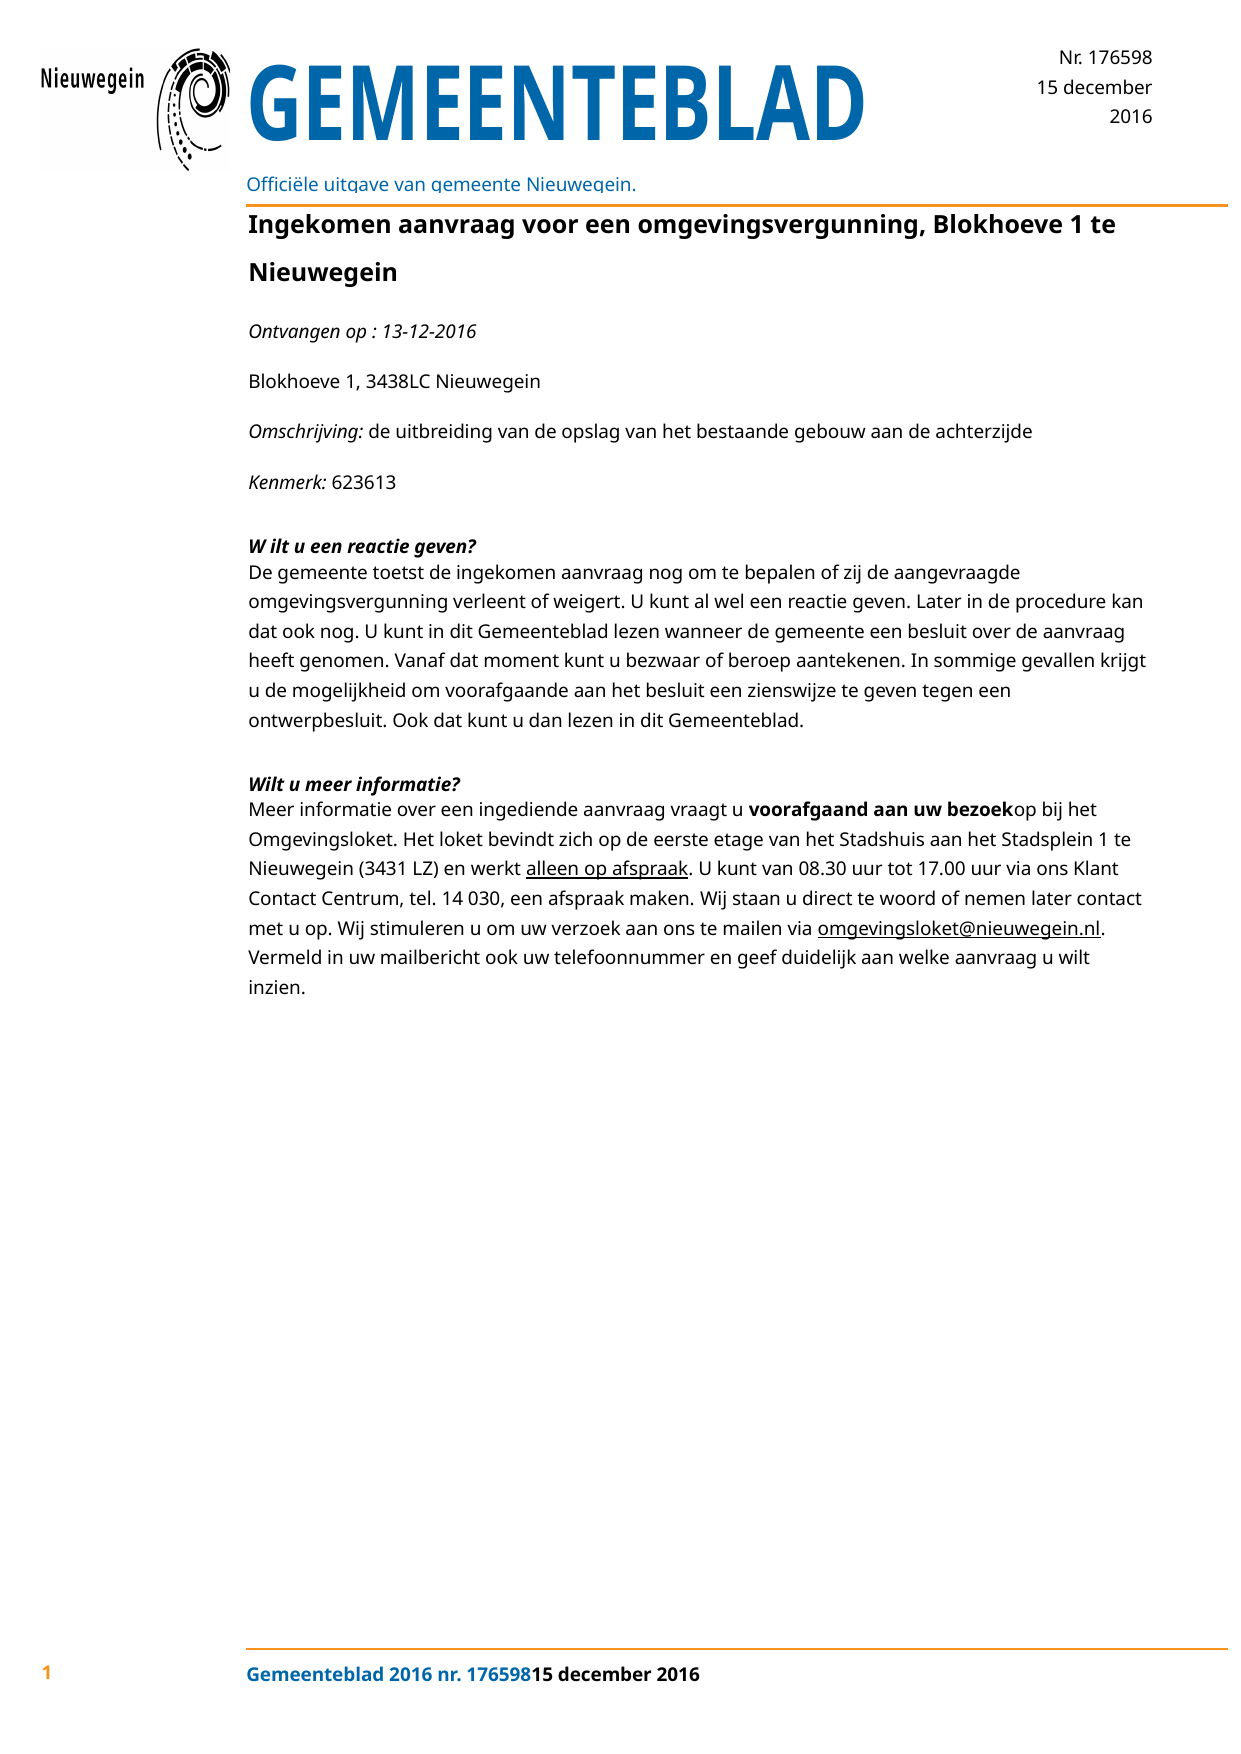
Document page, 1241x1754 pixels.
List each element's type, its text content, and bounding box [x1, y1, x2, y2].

text Ontvangen op : 13-12-2016 [248, 318, 1152, 344]
text Kenmerk: 623613 [248, 469, 1152, 495]
picture [41, 47, 231, 172]
text Blokhoeve 1, 3438LC Nieuwegein [248, 368, 1152, 394]
text De gemeente toetst de ingekomen aanvraag nog om te bepalen of zij de aangevraagde omgevingsvergunning verleent of weigert. U kunt al wel een reactie geven. Later in de procedure kan dat ook nog. U kunt in dit Gemeenteblad lezen wanneer de gemeente een besluit over de aanvraag heeft genomen. Vanaf dat moment kunt u bezwaar of beroep aantekenen. In sommige gevallen krijgt u de mogelijkheid om voorafgaande aan het besluit een zienswijze te geven tegen een ontwerpbesluit. Ook dat kunt u dan lezen in dit Gemeenteblad. [248, 559, 1152, 732]
text Wilt u meer informatie? [248, 771, 1152, 796]
text Meer informatie over een ingediende aanvraag vraagt u voorafgaand aan uw bezoekop bij het Omgevingsloket. Het loket bevindt zich op de eerste etage van het Stadshuis aan het Stadsplein 1 te Nieuwegein (3431 LZ) en werkt alleen op afspraak. U kunt van 08.30 uur tot 17.00 uur via ons Klant Contact Centrum, tel. 14 030, een afspraak maken. Wij staan u direct te woord of nemen later contact met u op. Wij stimuleren u om uw verzoek aan ons te mailen via omgevingsloket@nieuwegein.nl. Vermeld in uw mailbericht ook uw telefoonnummer en geef duidelijk aan welke aanvraag u wilt inzien. [248, 796, 1152, 1000]
text Omschrijving: de uitbreiding van de opslag van het bestaande gebouw aan de achterzijde [248, 419, 1152, 444]
text W ilt u een reactie geven? [248, 533, 1152, 559]
text Ingekomen aanvraag voor een omgevingsvergunning, Blokhoeve 1 te Nieuwegein [248, 207, 1152, 288]
